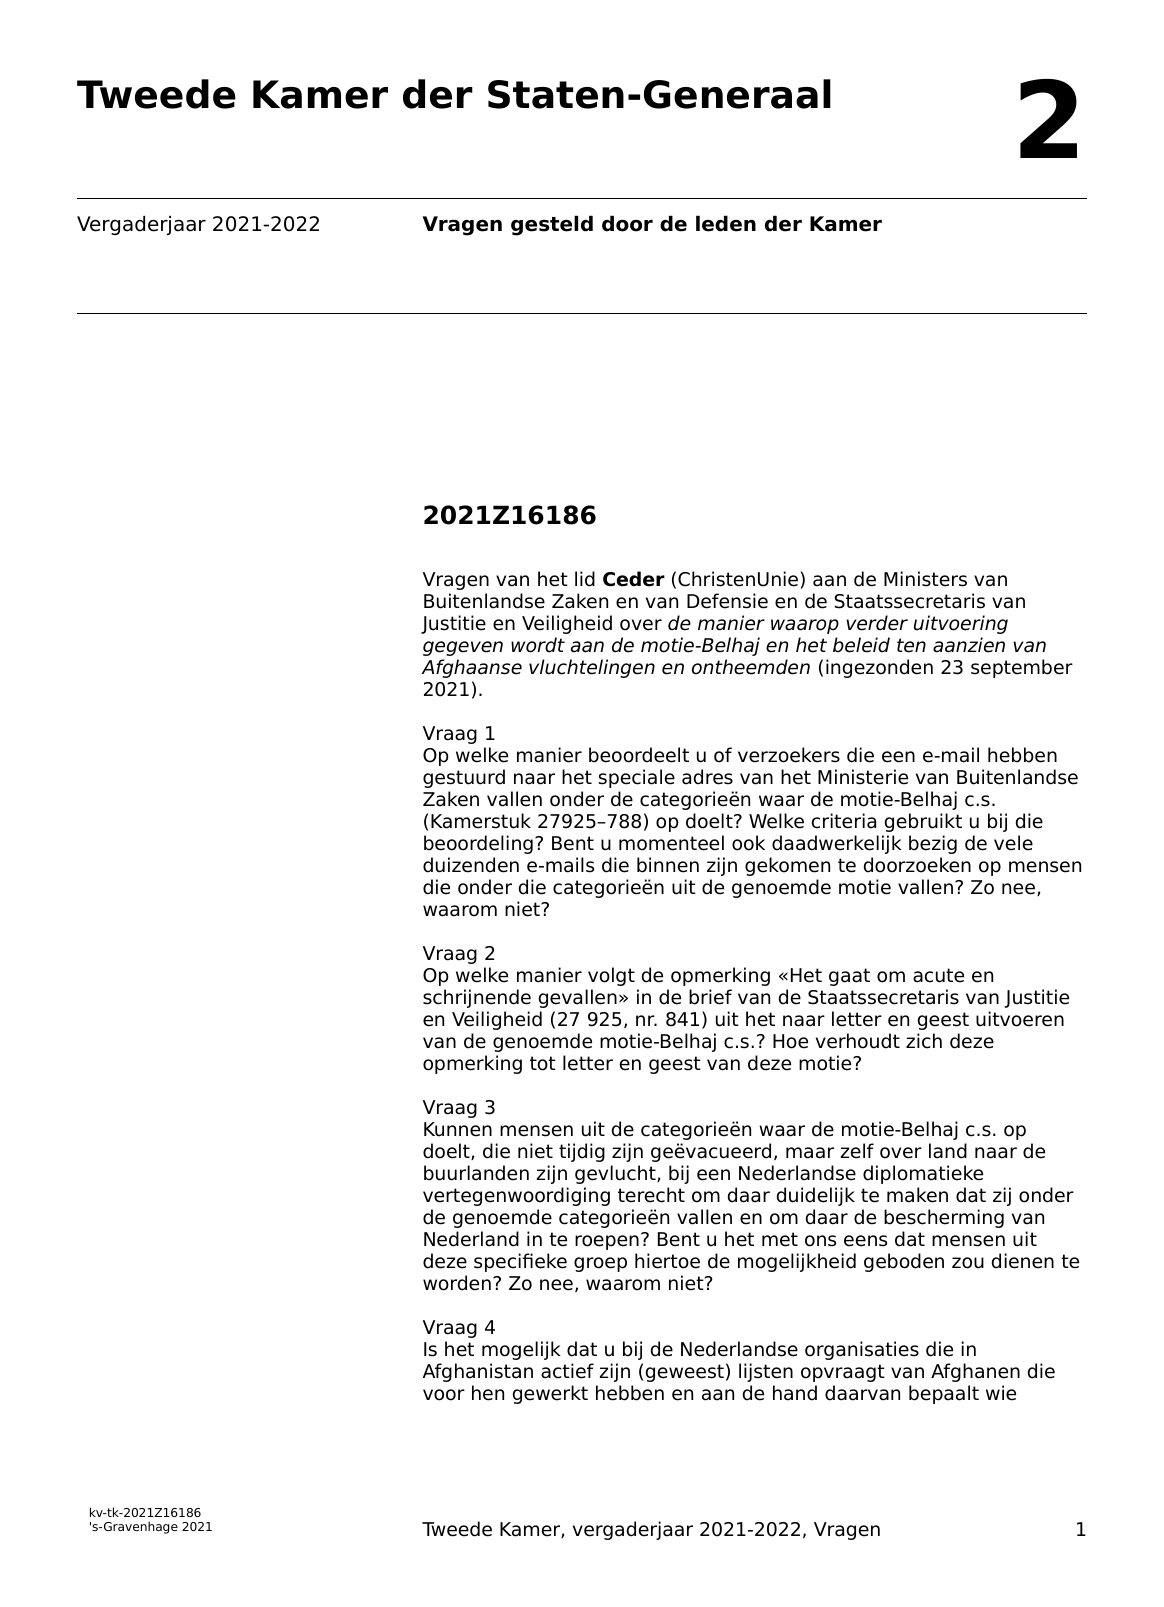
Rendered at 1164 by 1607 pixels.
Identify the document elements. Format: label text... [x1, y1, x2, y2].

table_cell Vragen gesteld door de leden der Kamer [422, 199, 1087, 313]
text Vraag 3 [422, 1097, 1087, 1119]
table_cell Vergaderjaar 2021-2022 [77, 199, 422, 313]
text 2021Z16186 [422, 501, 1087, 531]
text Vragen van het lid Ceder (ChristenUnie) aan de Ministers van Buitenlandse Zaken en van Defensie en de Staatssecretaris van Justitie en Veiligheid over de manier waarop verder uitvoering gegeven wordt aan de motie-Belhaj en het beleid ten aanzien van Afghaanse vluchtelingen en ontheemden (ingezonden 23 september 2021). [422, 569, 1087, 701]
text Op welke manier volgt de opmerking «Het gaat om acute en schrijnende gevallen» in de brief van de Staatssecretaris van Justitie en Veiligheid (27 925, nr. 841) uit het naar letter en geest uitvoeren van de genoemde motie-Belhaj c.s.? Hoe verhoudt zich deze opmerking tot letter en geest van deze motie? [422, 965, 1087, 1075]
text kv-tk-2021Z16186 [88, 1506, 323, 1520]
table_header 2 [886, 59, 1087, 198]
text Kunnen mensen uit de categorieën waar de motie-Belhaj c.s. op doelt, die niet tijdig zijn geëvacueerd, maar zelf over land naar de buurlanden zijn gevlucht, bij een Nederlandse diplomatieke vertegenwoordiging terecht om daar duidelijk te maken dat zij onder de genoemde categorieën vallen en om daar de bescherming van Nederland in te roepen? Bent u het met ons eens dat mensen uit deze specifieke groep hiertoe de mogelijkheid geboden zou dienen te worden? Zo nee, waarom niet? [422, 1119, 1087, 1295]
text Vraag 4 [422, 1317, 1087, 1339]
table_header Tweede Kamer der Staten-Generaal [77, 59, 886, 198]
text Vraag 2 [422, 943, 1087, 965]
text Op welke manier beoordeelt u of verzoekers die een e-mail hebben gestuurd naar het speciale adres van het Ministerie van Buitenlandse Zaken vallen onder de categorieën waar de motie-Belhaj c.s. (Kamerstuk 27925–788) op doelt? Welke criteria gebruikt u bij die beoordeling? Bent u momenteel ook daadwerkelijk bezig de vele duizenden e-mails die binnen zijn gekomen te doorzoeken op mensen die onder die categorieën uit de genoemde motie vallen? Zo nee, waarom niet? [422, 745, 1087, 921]
text Vraag 1 [422, 723, 1087, 745]
text 's-Gravenhage 2021 [88, 1520, 323, 1534]
text Is het mogelijk dat u bij de Nederlandse organisaties die in Afghanistan actief zijn (geweest) lijsten opvraagt van Afghanen die voor hen gewerkt hebben en aan de hand daarvan bepaalt wie [422, 1339, 1087, 1405]
